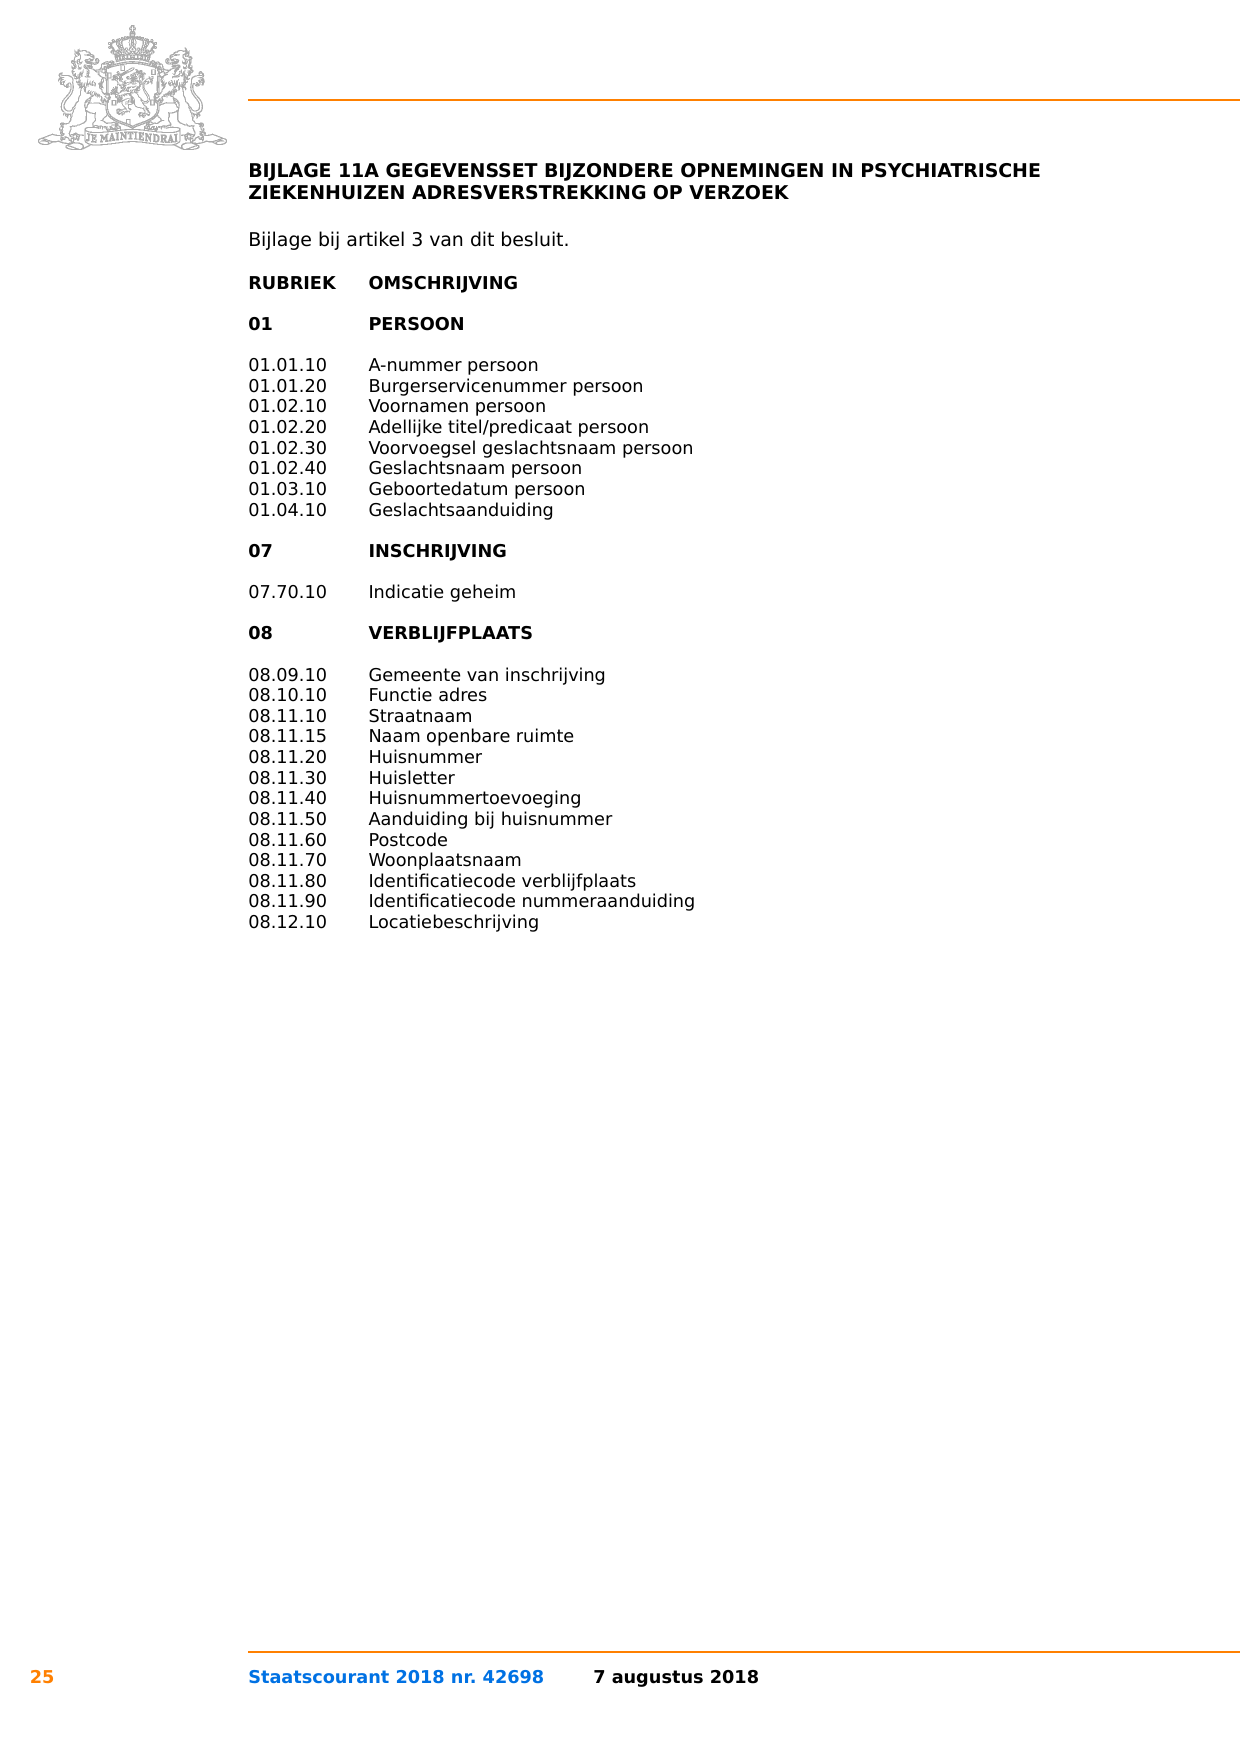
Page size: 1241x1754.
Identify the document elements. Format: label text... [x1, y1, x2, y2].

table_cell A-nummer persoon [363, 355, 1163, 376]
table_cell 07.70.10 [248, 582, 362, 603]
table_cell 08 [248, 623, 362, 644]
table_cell 01.01.20 [248, 376, 362, 396]
table_cell Functie adres [363, 685, 1163, 706]
table_cell 01.03.10 [248, 479, 362, 499]
table_cell Locatiebeschrijving [363, 912, 1163, 933]
table_cell VERBLIJFPLAATS [363, 623, 1163, 644]
table_cell Naam openbare ruimte [363, 726, 1163, 747]
subtitle BIJLAGE 11A GEGEVENSSET BIJZONDERE OPNEMINGEN IN PSYCHIATRISCHE ZIEKENHUIZEN ADRESVERSTREKKING OP VERZOEK [248, 160, 1163, 204]
table_cell 08.11.30 [248, 768, 362, 788]
table_cell 08.11.80 [248, 871, 362, 891]
table_cell [248, 644, 362, 664]
table_cell 01.02.10 [248, 396, 362, 417]
table_cell Burgerservicenummer persoon [363, 376, 1163, 396]
table_cell Straatnaam [363, 706, 1163, 726]
table_cell [248, 520, 362, 541]
table_cell 08.11.40 [248, 788, 362, 809]
table_cell [363, 335, 1163, 355]
table_cell 01 [248, 314, 362, 334]
table_cell [363, 520, 1163, 541]
table_header OMSCHRIJVING [363, 273, 1163, 293]
table_cell [363, 561, 1163, 582]
table_cell [248, 293, 362, 314]
table_cell Geslachtsaanduiding [363, 500, 1163, 520]
table_cell Geboortedatum persoon [363, 479, 1163, 499]
table_cell PERSOON [363, 314, 1163, 334]
table_cell Indicatie geheim [363, 582, 1163, 603]
table_cell INSCHRIJVING [363, 541, 1163, 561]
table_cell 08.11.70 [248, 850, 362, 871]
table_cell [363, 293, 1163, 314]
table_cell 08.11.10 [248, 706, 362, 726]
table_cell Huisnummertoevoeging [363, 788, 1163, 809]
table_cell [248, 561, 362, 582]
table_cell Huisnummer [363, 747, 1163, 768]
table_cell Voornamen persoon [363, 396, 1163, 417]
table_cell 08.11.50 [248, 809, 362, 829]
table_header RUBRIEK [248, 273, 362, 293]
table_cell 01.02.40 [248, 458, 362, 479]
table_cell 07 [248, 541, 362, 561]
table_cell [363, 644, 1163, 664]
table_cell Postcode [363, 830, 1163, 850]
table_cell 08.11.20 [248, 747, 362, 768]
table_cell 01.04.10 [248, 500, 362, 520]
table_cell Voorvoegsel geslachtsnaam persoon [363, 438, 1163, 458]
table_cell [248, 335, 362, 355]
table_cell [248, 603, 362, 623]
table_cell [363, 603, 1163, 623]
table_cell 08.11.90 [248, 891, 362, 912]
table_cell 08.10.10 [248, 685, 362, 706]
table_cell Aanduiding bij huisnummer [363, 809, 1163, 829]
table_cell 08.11.15 [248, 726, 362, 747]
table_cell Adellijke titel/predicaat persoon [363, 417, 1163, 438]
table_cell Identificatiecode nummeraanduiding [363, 891, 1163, 912]
table_cell 01.02.30 [248, 438, 362, 458]
text Bijlage bij artikel 3 van dit besluit. [248, 229, 1163, 251]
table_cell 08.11.60 [248, 830, 362, 850]
table_cell 08.09.10 [248, 665, 362, 685]
table_cell Identificatiecode verblijfplaats [363, 871, 1163, 891]
table_cell 01.02.20 [248, 417, 362, 438]
picture [38, 25, 227, 150]
table_cell Geslachtsnaam persoon [363, 458, 1163, 479]
table_cell 01.01.10 [248, 355, 362, 376]
table_cell 08.12.10 [248, 912, 362, 933]
table_cell Gemeente van inschrijving [363, 665, 1163, 685]
table_cell Huisletter [363, 768, 1163, 788]
table_cell Woonplaatsnaam [363, 850, 1163, 871]
